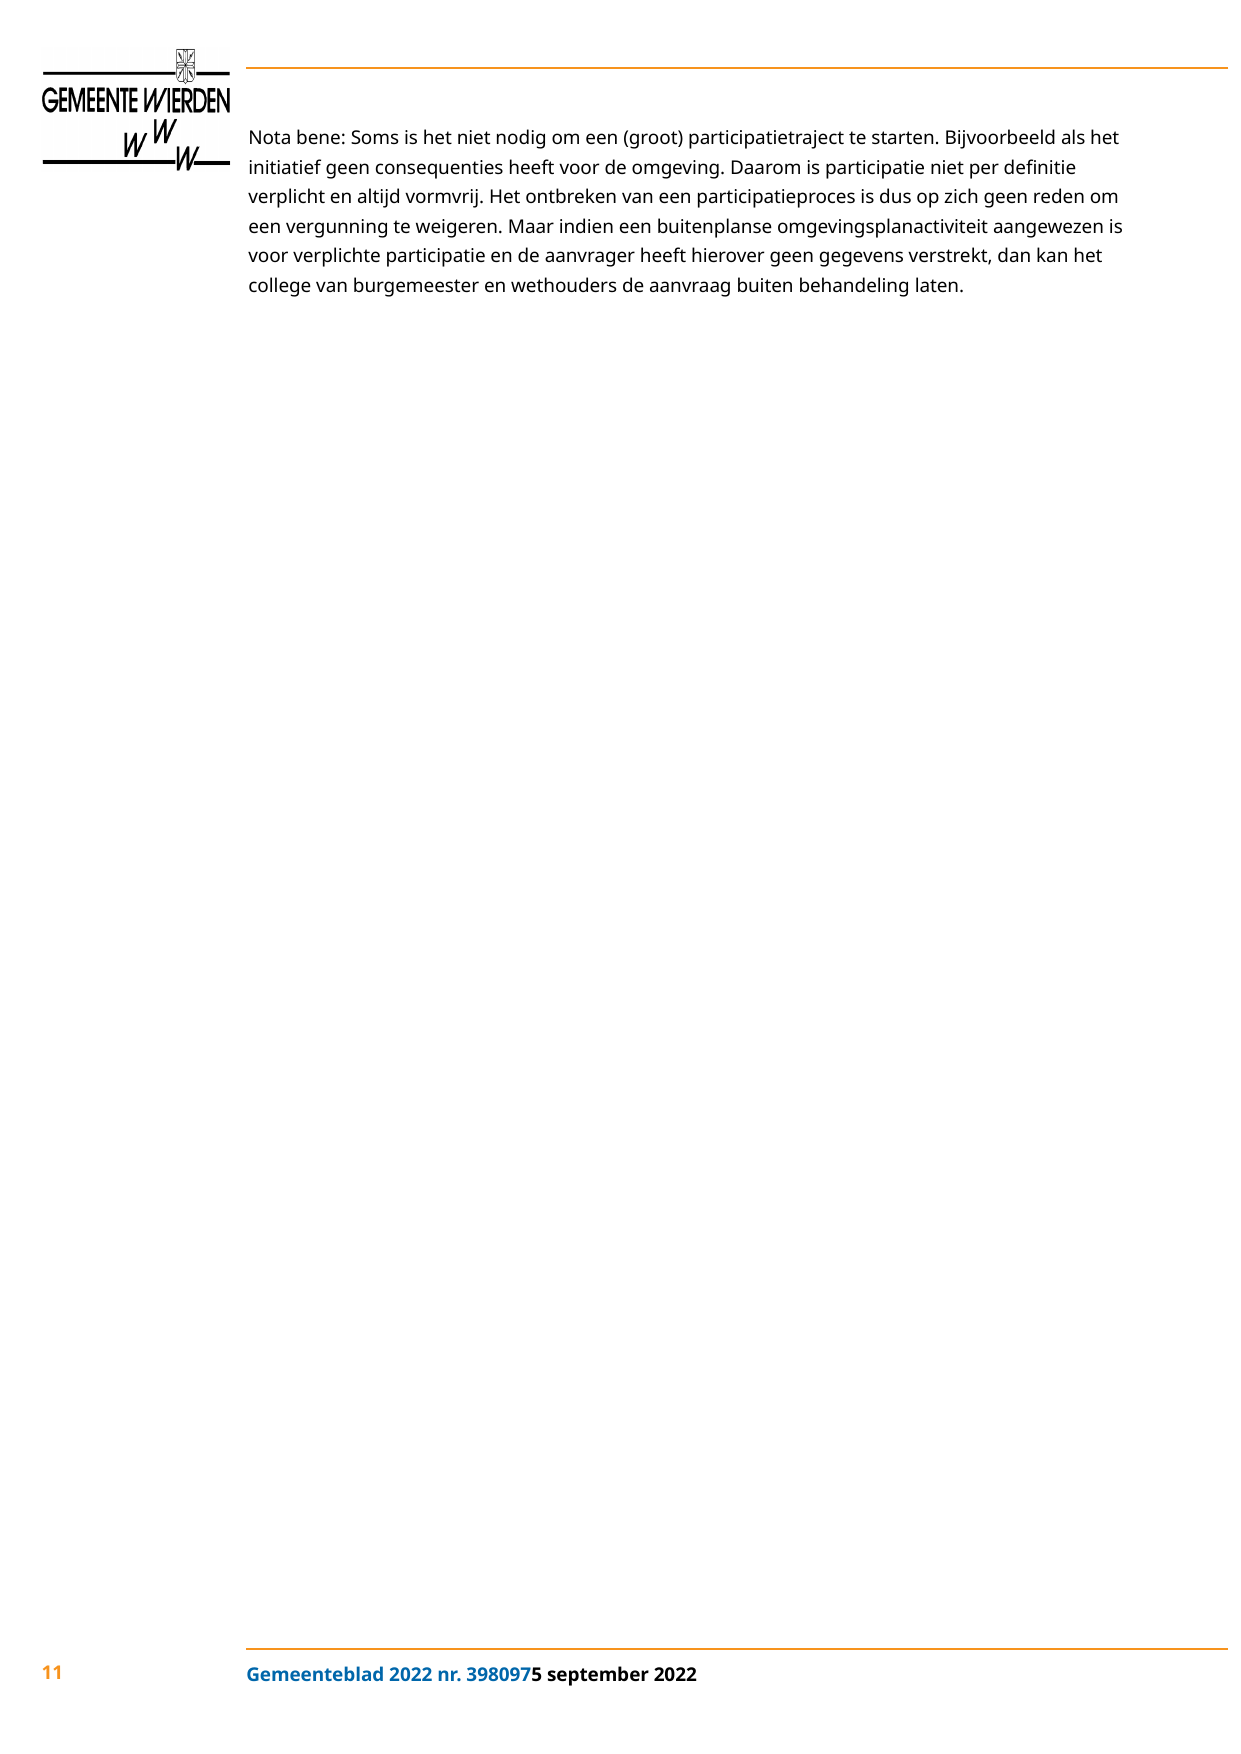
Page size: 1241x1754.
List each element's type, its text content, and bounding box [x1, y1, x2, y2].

text Nota bene: Soms is het niet nodig om een (groot) participatietraject te starten. Bijvoorbeeld als het initiatief geen consequenties heeft voor de omgeving. Daarom is participatie niet per definitie verplicht en altijd vormvrij. Het ontbreken van een participatieproces is dus op zich geen reden om een vergunning te weigeren. Maar indien een buitenplanse omgevingsplanactiviteit aangewezen is voor verplichte participatie en de aanvrager heeft hierover geen gegevens verstrekt, dan kan het college van burgemeester en wethouders de aanvraag buiten behandeling laten. [248, 124, 1152, 298]
picture [41, 47, 231, 172]
